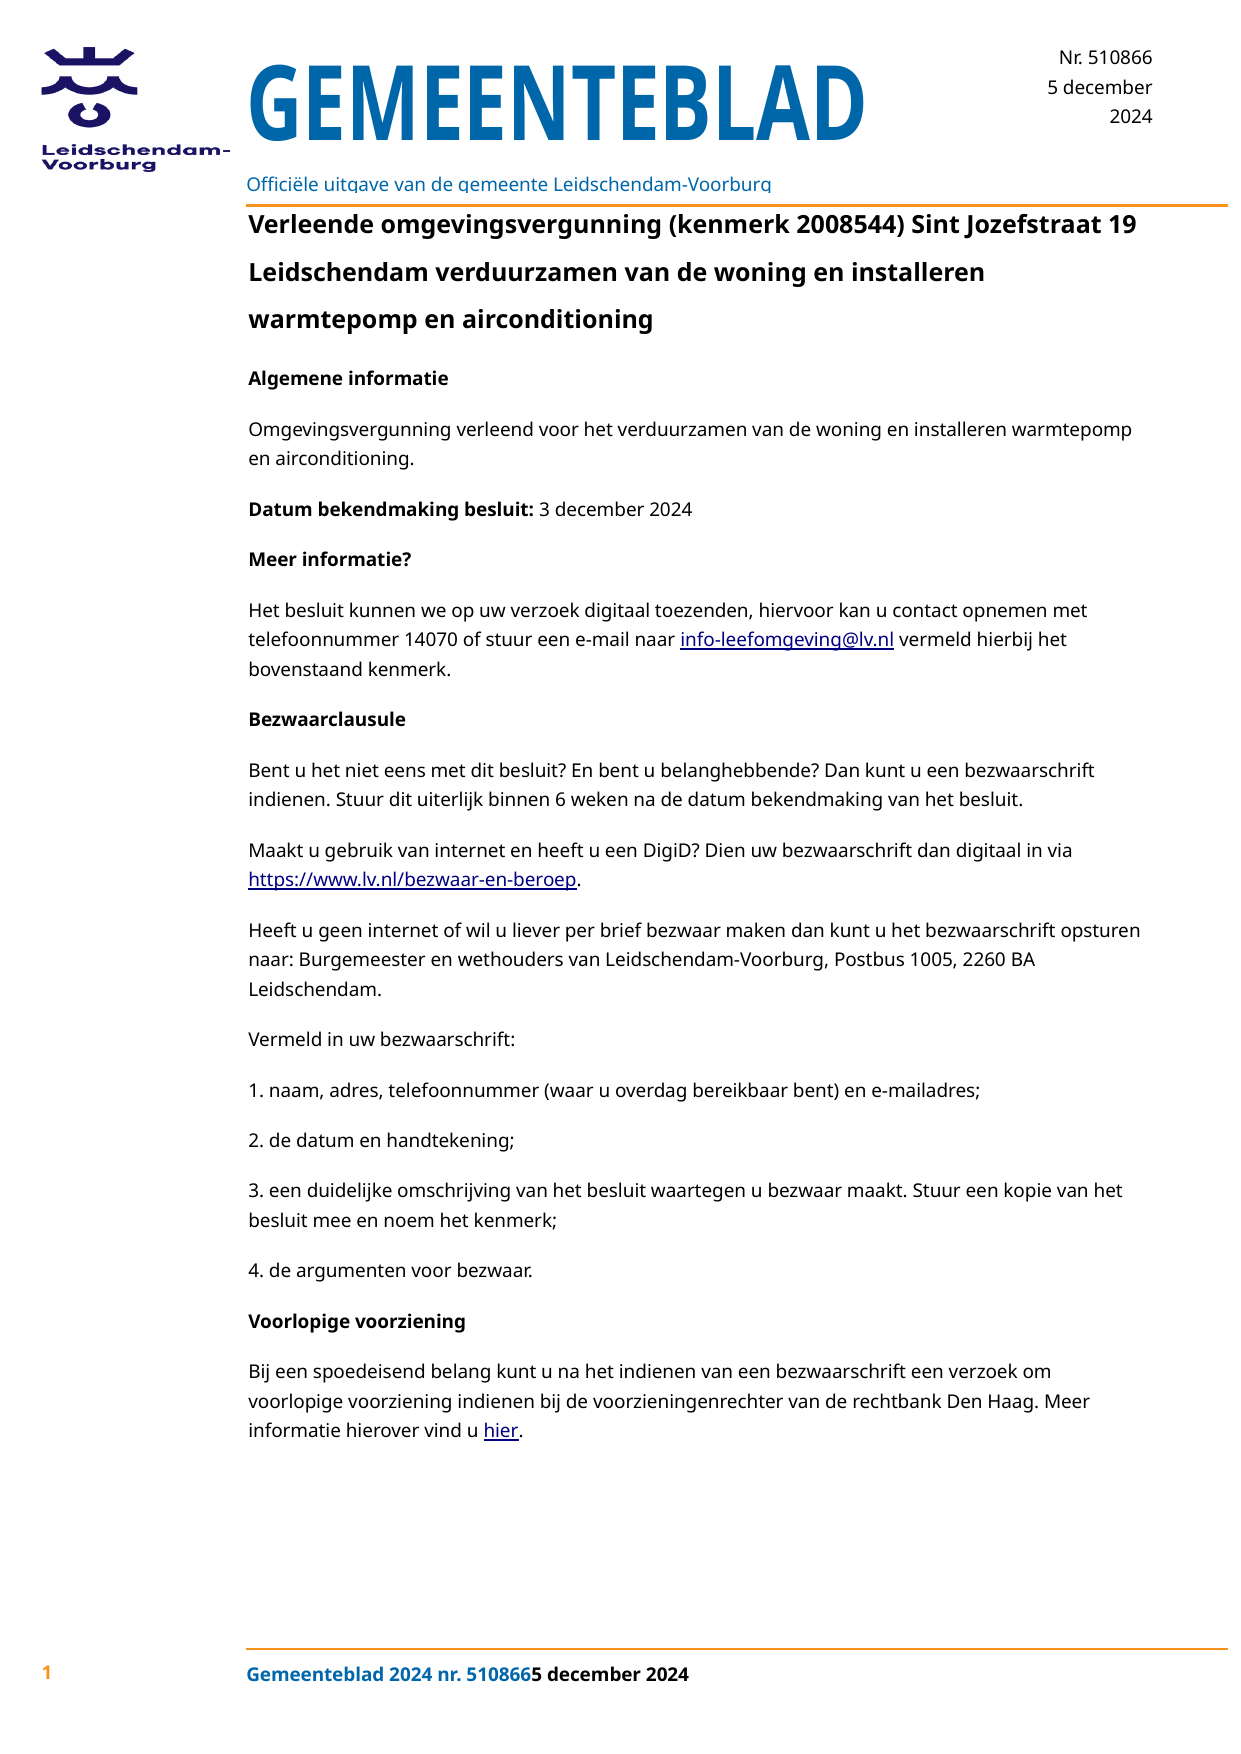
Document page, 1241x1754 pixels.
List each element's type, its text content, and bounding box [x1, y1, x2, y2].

text Het besluit kunnen we op uw verzoek digitaal toezenden, hiervoor kan u contact opnemen met telefoonnummer 14070 of stuur een e-mail naar info-leefomgeving@lv.nl vermeld hierbij het bovenstaand kenmerk. [248, 597, 1152, 682]
text 3. een duidelijke omschrijving van het besluit waartegen u bezwaar maakt. Stuur een kopie van het besluit mee en noem het kenmerk; [248, 1178, 1152, 1233]
text 1. naam, adres, telefoonnummer (waar u overdag bereikbaar bent) en e-mailadres; [248, 1077, 1152, 1102]
text Algemene informatie [248, 366, 1152, 391]
text Bent u het niet eens met dit besluit? En bent u belanghebbende? Dan kunt u een bezwaarschrift indienen. Stuur dit uiterlijk binnen 6 weken na de datum bekendmaking van het besluit. [248, 757, 1152, 812]
text Meer informatie? [248, 546, 1152, 572]
text Omgevingsvergunning verleend voor het verduurzamen van de woning en installeren warmtepomp en airconditioning. [248, 416, 1152, 471]
text Bij een spoedeisend belang kunt u na het indienen van een bezwaarschrift een verzoek om voorlopige voorziening indienen bij de voorzieningenrechter van de rechtbank Den Haag. Meer informatie hierover vind u hier. [248, 1358, 1152, 1443]
text 2. de datum en handtekening; [248, 1127, 1152, 1153]
text 4. de argumenten voor bezwaar. [248, 1258, 1152, 1283]
text Verleende omgevingsvergunning (kenmerk 2008544) Sint Jozefstraat 19 Leidschendam verduurzamen van de woning en installeren warmtepomp en airconditioning [248, 207, 1152, 336]
text Heeft u geen internet of wil u liever per brief bezwaar maken dan kunt u het bezwaarschrift opsturen naar: Burgemeester en wethouders van Leidschendam-Voorburg, Postbus 1005, 2260 BA Leidschendam. [248, 917, 1152, 1002]
picture [41, 47, 231, 172]
text Voorlopige voorziening [248, 1308, 1152, 1334]
text Datum bekendmaking besluit: 3 december 2024 [248, 496, 1152, 522]
text Maakt u gebruik van internet en heeft u een DigiD? Dien uw bezwaarschrift dan digitaal in via https://www.lv.nl/bezwaar-en-beroep. [248, 837, 1152, 892]
text Bezwaarclausule [248, 706, 1152, 732]
text Vermeld in uw bezwaarschrift: [248, 1026, 1152, 1052]
